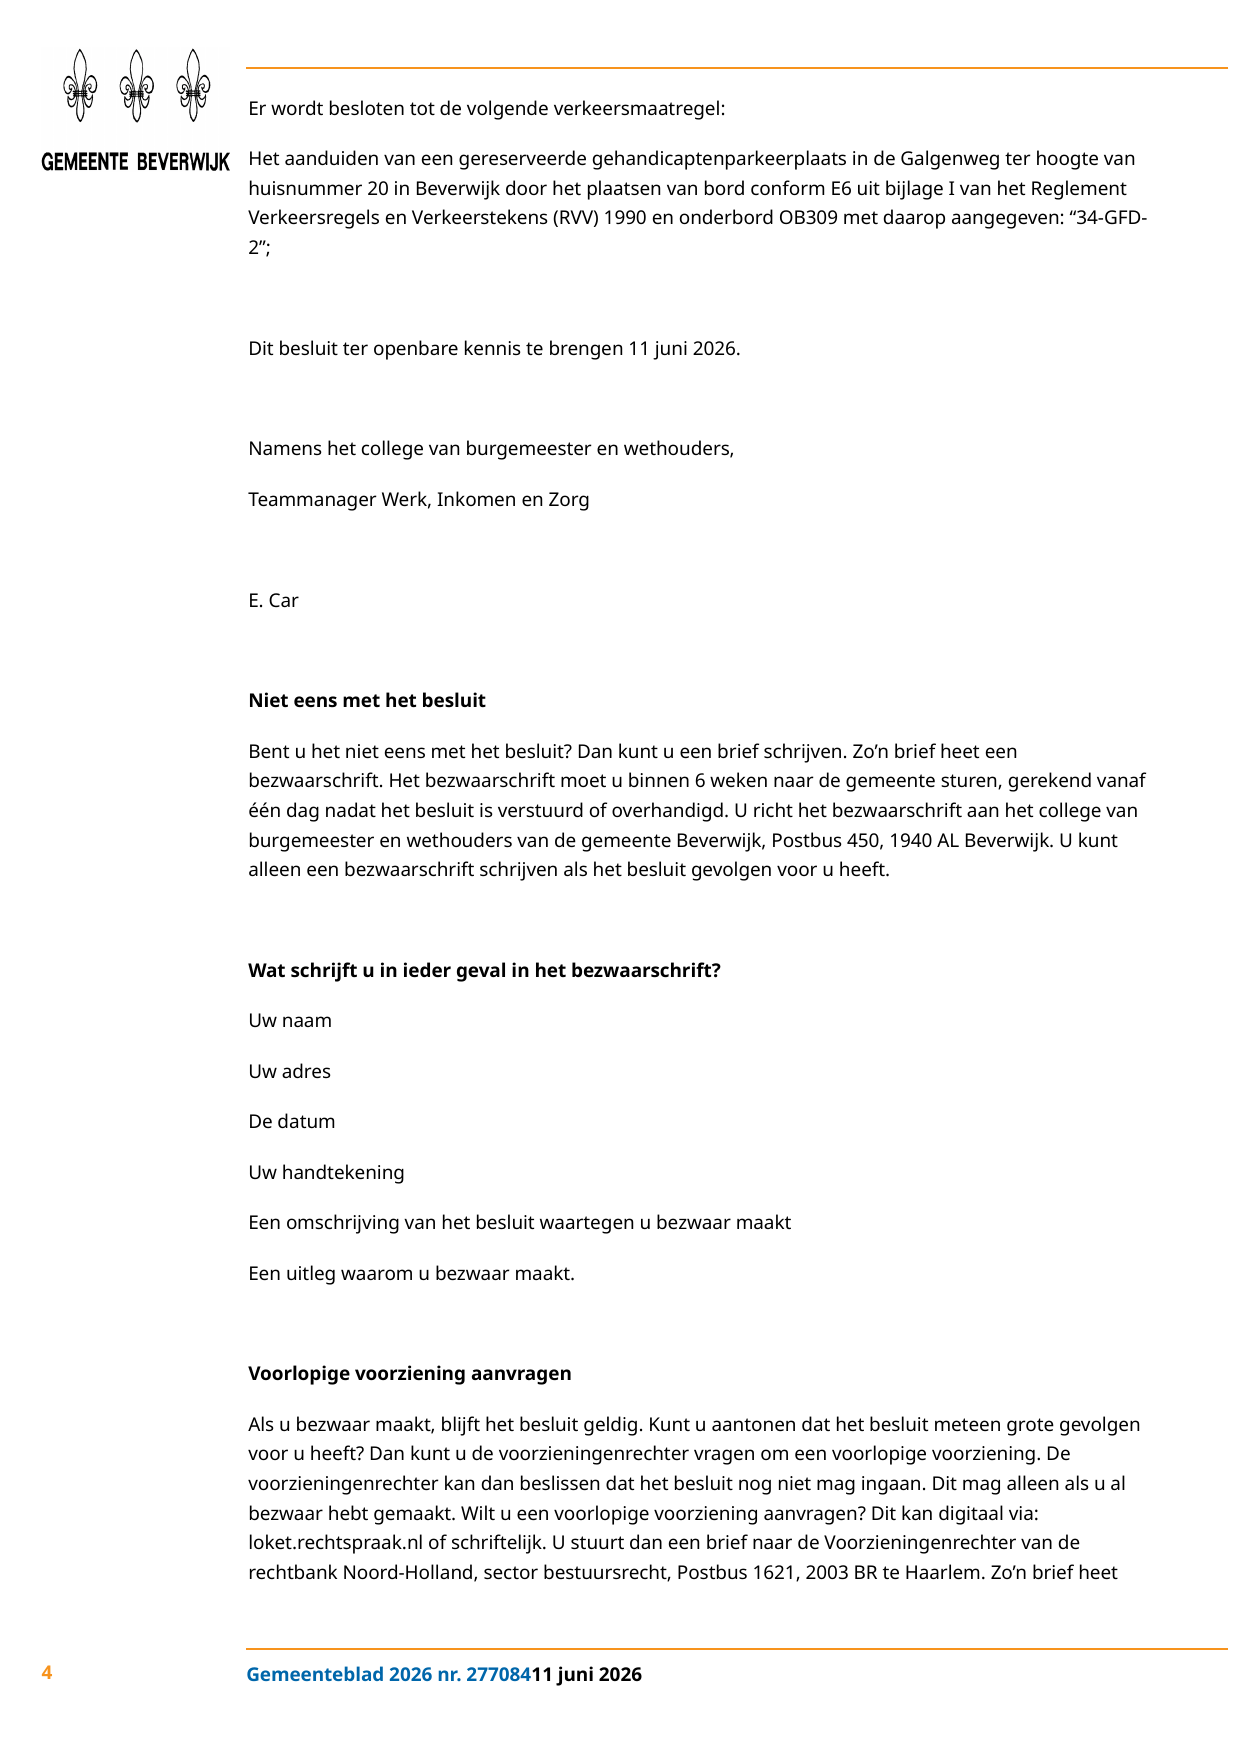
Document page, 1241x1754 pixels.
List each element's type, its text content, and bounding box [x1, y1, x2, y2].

text Dit besluit ter openbare kennis te brengen 11 juni 2026. [248, 335, 1152, 361]
text Het aanduiden van een gereserveerde gehandicaptenparkeerplaats in de Galgenweg ter hoogte van huisnummer 20 in Beverwijk door het plaatsen van bord conform E6 uit bijlage I van het Reglement Verkeersregels en Verkeerstekens (RVV) 1990 en onderbord OB309 met daarop aangegeven: “34-GFD-2”; [248, 145, 1152, 260]
picture [41, 47, 231, 172]
text Teammanager Werk, Inkomen en Zorg [248, 486, 1152, 512]
text Namens het college van burgemeester en wethouders, [248, 436, 1152, 461]
text Er wordt besloten tot de volgende verkeersmaatregel: [248, 95, 1152, 121]
text Een uitleg waarom u bezwaar maakt. [248, 1260, 1152, 1286]
text Uw adres [248, 1058, 1152, 1084]
text De datum [248, 1108, 1152, 1134]
text Uw handtekening [248, 1159, 1152, 1185]
text Wat schrijft u in ieder geval in het bezwaarschrift? [248, 957, 1152, 983]
text Uw naam [248, 1008, 1152, 1033]
text Bent u het niet eens met het besluit? Dan kunt u een brief schrijven. Zo’n brief heet een bezwaarschrift. Het bezwaarschrift moet u binnen 6 weken naar de gemeente sturen, gerekend vanaf één dag nadat het besluit is verstuurd of overhandigd. U richt het bezwaarschrift aan het college van burgemeester en wethouders van de gemeente Beverwijk, Postbus 450, 1940 AL Beverwijk. U kunt alleen een bezwaarschrift schrijven als het besluit gevolgen voor u heeft. [248, 738, 1152, 882]
text Als u bezwaar maakt, blijft het besluit geldig. Kunt u aantonen dat het besluit meteen grote gevolgen voor u heeft? Dan kunt u de voorzieningenrechter vragen om een voorlopige voorziening. De voorzieningenrechter kan dan beslissen dat het besluit nog niet mag ingaan. Dit mag alleen als u al bezwaar hebt gemaakt. Wilt u een voorlopige voorziening aanvragen? Dit kan digitaal via: loket.rechtspraak.nl of schriftelijk. U stuurt dan een brief naar de Voorzieningenrechter van de rechtbank Noord-Holland, sector bestuursrecht, Postbus 1621, 2003 BR te Haarlem. Zo’n brief heet [248, 1411, 1152, 1585]
text Een omschrijving van het besluit waartegen u bezwaar maakt [248, 1209, 1152, 1235]
text Niet eens met het besluit [248, 688, 1152, 713]
text Voorlopige voorziening aanvragen [248, 1361, 1152, 1386]
text E. Car [248, 587, 1152, 613]
